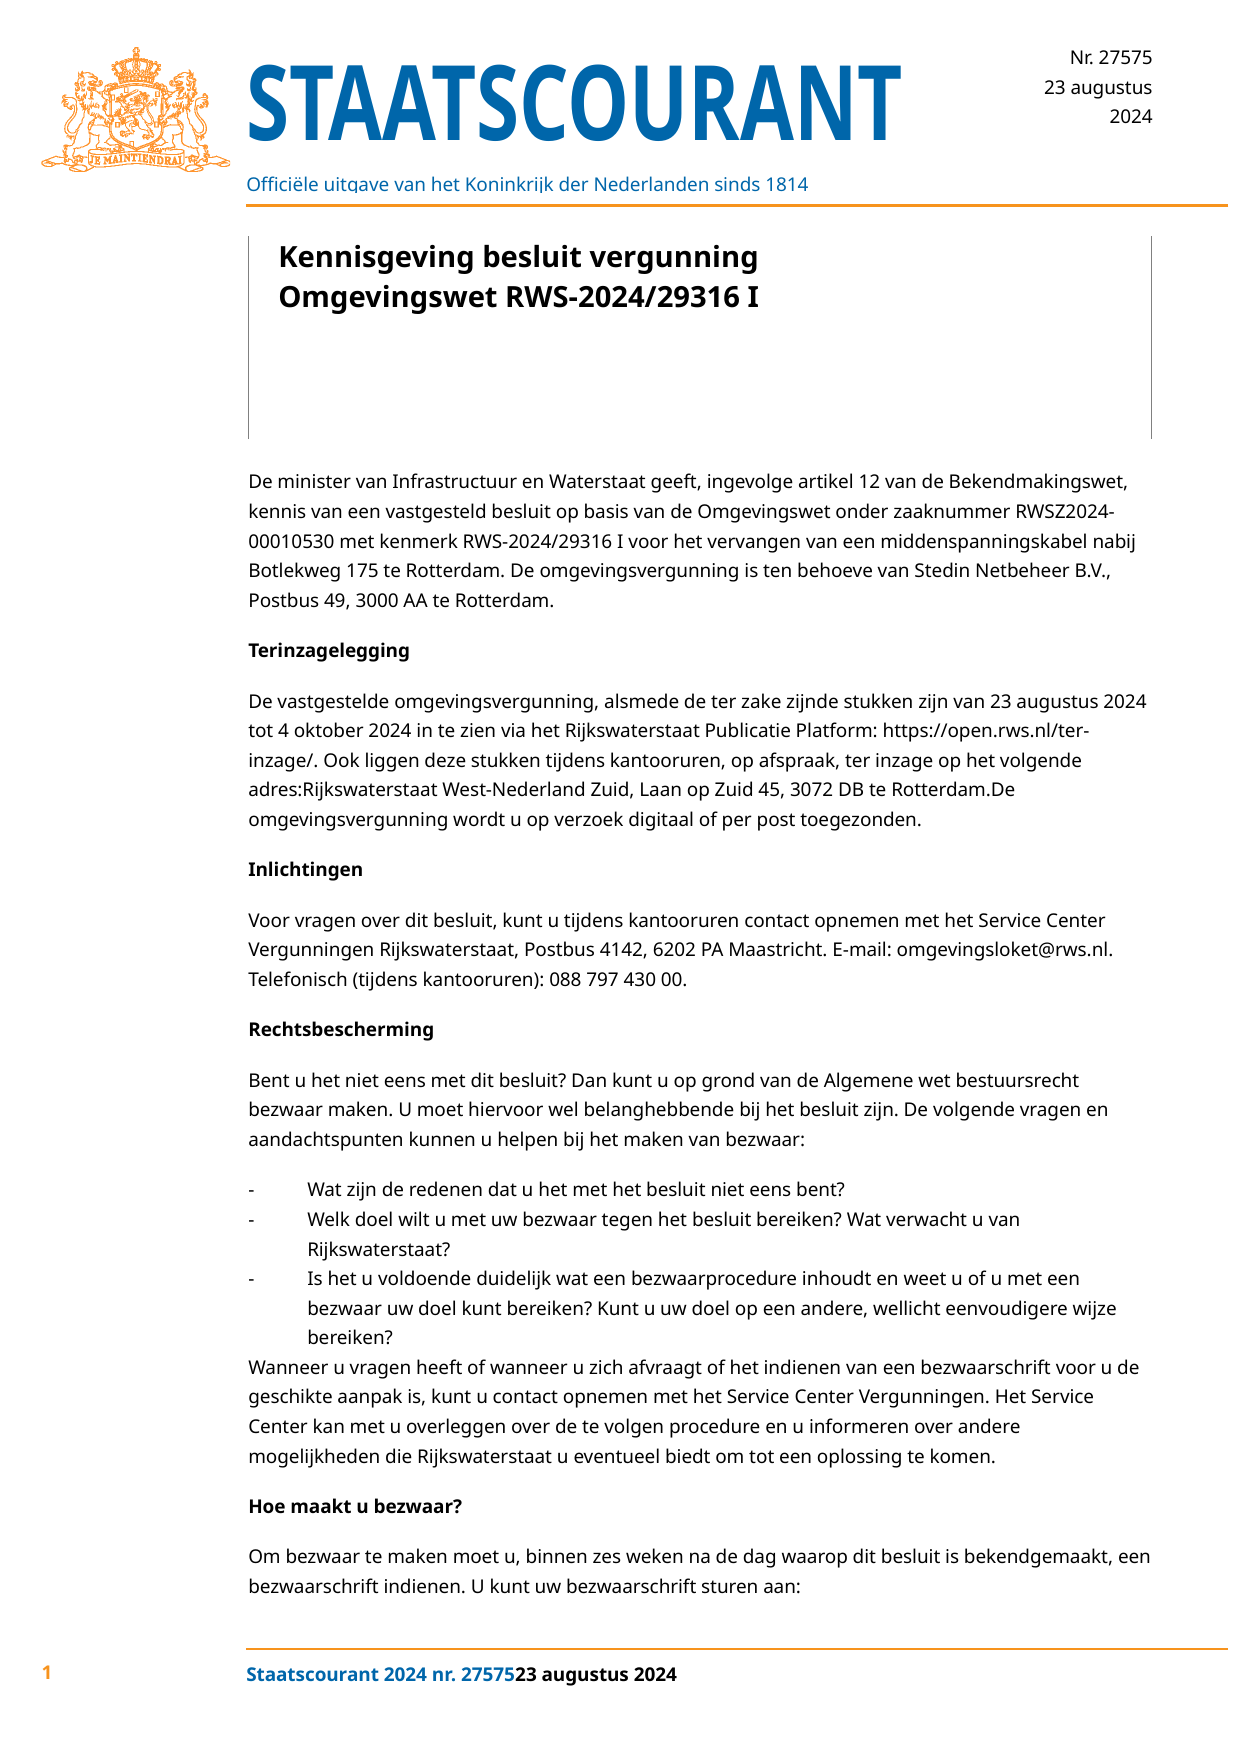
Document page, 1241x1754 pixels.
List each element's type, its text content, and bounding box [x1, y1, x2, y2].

list Wat zijn de redenen dat u het met het besluit niet eens bent? [248, 1177, 1152, 1202]
list Is het u voldoende duidelijk wat een bezwaarprocedure inhoudt en weet u of u met een bezwaar uw doel kunt bereiken? Kunt u uw doel op een andere, wellicht eenvoudigere wijze bereiken? [248, 1265, 1152, 1350]
picture [41, 47, 231, 172]
text Wanneer u vragen heeft of wanneer u zich afvraagt of het indienen van een bezwaarschrift voor u de geschikte aanpak is, kunt u contact opnemen met het Service Center Vergunningen. Het Service Center kan met u overleggen over de te volgen procedure en u informeren over andere mogelijkheden die Rijkswaterstaat u eventueel biedt om tot een oplossing te komen. [248, 1354, 1152, 1468]
text De minister van Infrastructuur en Waterstaat geeft, ingevolge artikel 12 van de Bekendmakingswet, kennis van een vastgesteld besluit op basis van de Omgevingswet onder zaaknummer RWSZ2024-00010530 met kenmerk RWS-2024/29316 I voor het vervangen van een middenspanningskabel nabij Botlekweg 175 te Rotterdam. De omgevingsvergunning is ten behoeve van Stedin Netbeheer B.V., Postbus 49, 3000 AA te Rotterdam. [248, 469, 1152, 613]
text Hoe maakt u bezwaar? [248, 1493, 1152, 1519]
table_header Kennisgeving besluit vergunning Omgevingswet RWS-2024/29316 I [249, 236, 850, 439]
text Voor vragen over dit besluit, kunt u tijdens kantooruren contact opnemen met het Service Center Vergunningen Rijkswaterstaat, Postbus 4142, 6202 PA Maastricht. E-mail: omgevingsloket@rws.nl. Telefonisch (tijdens kantooruren): 088 797 430 00. [248, 907, 1152, 992]
table_header [850, 414, 1151, 439]
text Bent u het niet eens met dit besluit? Dan kunt u op grond van de Algemene wet bestuursrecht bezwaar maken. U moet hiervoor wel belanghebbende bij het besluit zijn. De volgende vragen en aandachtspunten kunnen u helpen bij het maken van bezwaar: [248, 1067, 1152, 1152]
text Om bezwaar te maken moet u, binnen zes weken na de dag waarop dit besluit is bekendgemaakt, een bezwaarschrift indienen. U kunt uw bezwaarschrift sturen aan: [248, 1544, 1152, 1599]
text Terinzagelegging [248, 637, 1152, 663]
text Rechtsbescherming [248, 1017, 1152, 1042]
text Inlichtingen [248, 857, 1152, 882]
picture [912, 236, 1090, 414]
table_header [850, 236, 912, 413]
list Welk doel wilt u met uw bezwaar tegen het besluit bereiken? Wat verwacht u van Rijkswaterstaat? [248, 1206, 1152, 1261]
text De vastgestelde omgevingsvergunning, alsmede de ter zake zijnde stukken zijn van 23 augustus 2024 tot 4 oktober 2024 in te zien via het Rijkswaterstaat Publicatie Platform: https://open.rws.nl/ter-inzage/. Ook liggen deze stukken tijdens kantooruren, op afspraak, ter inzage op het volgende adres:Rijkswaterstaat West-Nederland Zuid, Laan op Zuid 45, 3072 DB te Rotterdam.De omgevingsvergunning wordt u op verzoek digitaal of per post toegezonden. [248, 688, 1152, 832]
table_header [1090, 236, 1151, 413]
